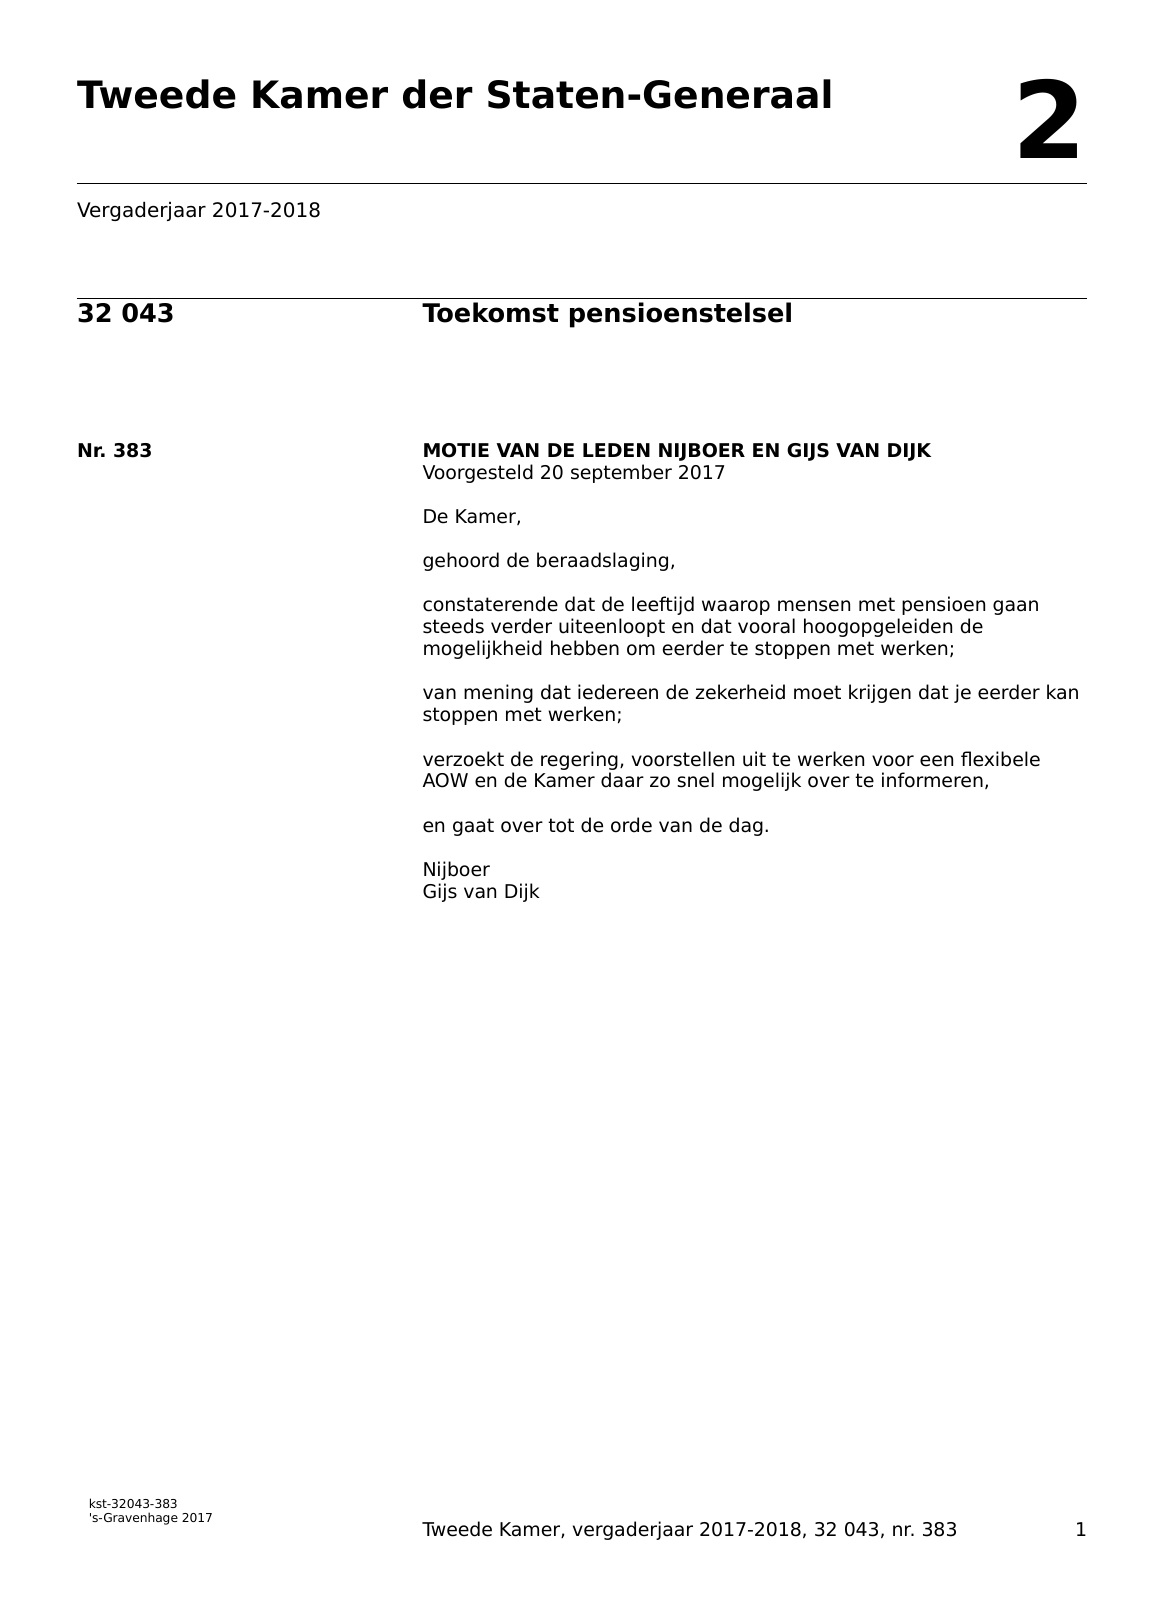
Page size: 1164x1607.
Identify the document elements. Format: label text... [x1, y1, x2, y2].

text kst-32043-383 [88, 1497, 323, 1511]
table_header 2 [886, 59, 1087, 183]
subtitle Nr. 383 MOTIE VAN DE LEDEN NIJBOER EN GIJS VAN DIJK [77, 440, 1087, 462]
text Voorgesteld 20 september 2017 [422, 462, 1087, 484]
table_header Tweede Kamer der Staten-Generaal [77, 59, 886, 183]
text gehoord de beraadslaging, [422, 550, 1087, 572]
text en gaat over tot de orde van de dag. [422, 814, 1087, 837]
text van mening dat iedereen de zekerheid moet krijgen dat je eerder kan stoppen met werken; [422, 682, 1087, 726]
text 's-Gravenhage 2017 [88, 1511, 323, 1525]
subtitle 32 043 Toekomst pensioenstelsel [77, 299, 1087, 329]
table_cell Vergaderjaar 2017-2018 [77, 184, 1087, 298]
text De Kamer, [422, 506, 1087, 528]
text Nijboer [422, 859, 1087, 881]
text constaterende dat de leeftijd waarop mensen met pensioen gaan steeds verder uiteenloopt en dat vooral hoogopgeleiden de mogelijkheid hebben om eerder te stoppen met werken; [422, 594, 1087, 660]
text verzoekt de regering, voorstellen uit te werken voor een flexibele AOW en de Kamer daar zo snel mogelijk over te informeren, [422, 748, 1087, 792]
text Gijs van Dijk [422, 881, 1087, 903]
